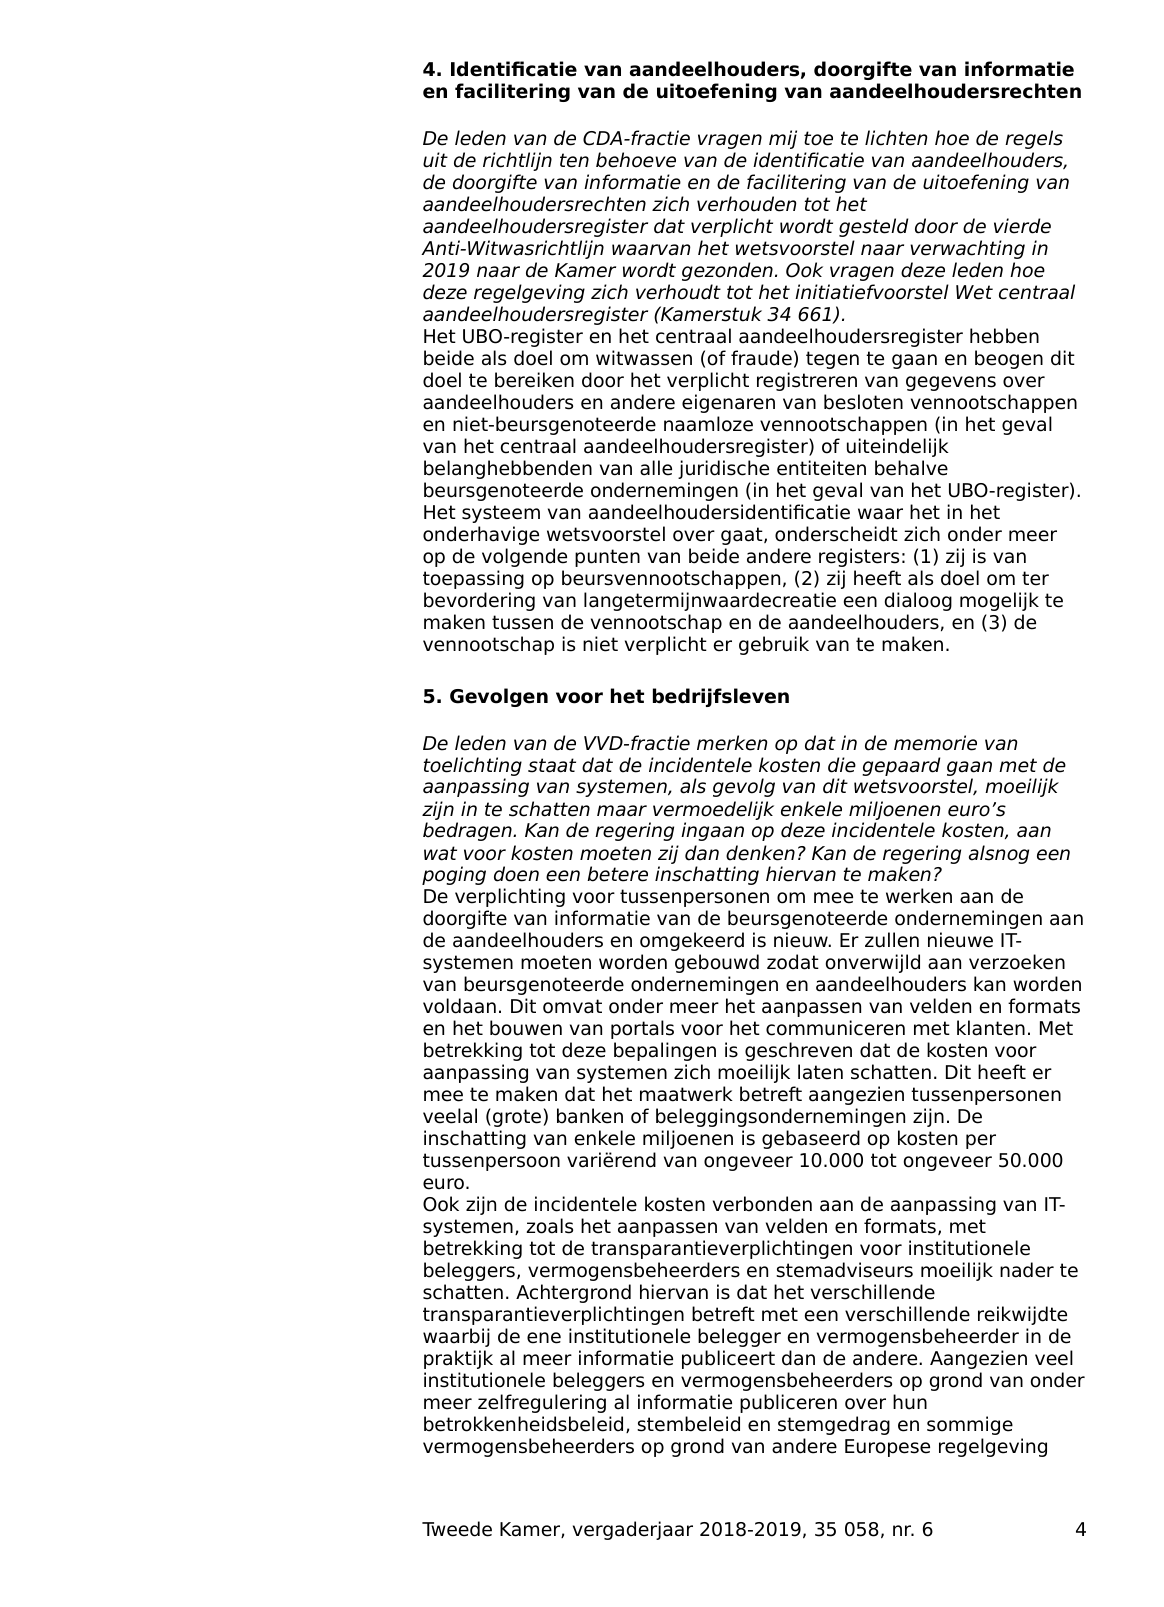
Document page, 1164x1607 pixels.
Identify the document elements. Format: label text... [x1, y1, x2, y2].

subtitle 4. Identificatie van aandeelhouders, doorgifte van informatie en facilitering van de uitoefening van aandeelhoudersrechten [422, 59, 1087, 103]
text De leden van de CDA-fractie vragen mij toe te lichten hoe de regels uit de richtlijn ten behoeve van de identificatie van aandeelhouders, de doorgifte van informatie en de facilitering van de uitoefening van aandeelhoudersrechten zich verhouden tot het aandeelhoudersregister dat verplicht wordt gesteld door de vierde Anti-Witwasrichtlijn waarvan het wetsvoorstel naar verwachting in 2019 naar de Kamer wordt gezonden. Ook vragen deze leden hoe deze regelgeving zich verhoudt tot het initiatiefvoorstel Wet centraal aandeelhoudersregister (Kamerstuk 34 661). [422, 128, 1087, 326]
text Het UBO-register en het centraal aandeelhoudersregister hebben beide als doel om witwassen (of fraude) tegen te gaan en beogen dit doel te bereiken door het verplicht registreren van gegevens over aandeelhouders en andere eigenaren van besloten vennootschappen en niet-beursgenoteerde naamloze vennootschappen (in het geval van het centraal aandeelhoudersregister) of uiteindelijk belanghebbenden van alle juridische entiteiten behalve beursgenoteerde ondernemingen (in het geval van het UBO-register). Het systeem van aandeelhoudersidentificatie waar het in het onderhavige wetsvoorstel over gaat, onderscheidt zich onder meer op de volgende punten van beide andere registers: (1) zij is van toepassing op beursvennootschappen, (2) zij heeft als doel om ter bevordering van langetermijnwaardecreatie een dialoog mogelijk te maken tussen de vennootschap en de aandeelhouders, en (3) de vennootschap is niet verplicht er gebruik van te maken. [422, 326, 1087, 656]
text De leden van de VVD-fractie merken op dat in de memorie van toelichting staat dat de incidentele kosten die gepaard gaan met de aanpassing van systemen, als gevolg van dit wetsvoorstel, moeilijk zijn in te schatten maar vermoedelijk enkele miljoenen euro’s bedragen. Kan de regering ingaan op deze incidentele kosten, aan wat voor kosten moeten zij dan denken? Kan de regering alsnog een poging doen een betere inschatting hiervan te maken? [422, 732, 1087, 886]
text Ook zijn de incidentele kosten verbonden aan de aanpassing van IT-systemen, zoals het aanpassen van velden en formats, met betrekking tot de transparantieverplichtingen voor institutionele beleggers, vermogensbeheerders en stemadviseurs moeilijk nader te schatten. Achtergrond hiervan is dat het verschillende transparantieverplichtingen betreft met een verschillende reikwijdte waarbij de ene institutionele belegger en vermogensbeheerder in de praktijk al meer informatie publiceert dan de andere. Aangezien veel institutionele beleggers en vermogensbeheerders op grond van onder meer zelfregulering al informatie publiceren over hun betrokkenheidsbeleid, stembeleid en stemgedrag en sommige vermogensbeheerders op grond van andere Europese regelgeving [422, 1194, 1087, 1458]
subtitle 5. Gevolgen voor het bedrijfsleven [422, 686, 1087, 707]
text De verplichting voor tussenpersonen om mee te werken aan de doorgifte van informatie van de beursgenoteerde ondernemingen aan de aandeelhouders en omgekeerd is nieuw. Er zullen nieuwe IT-systemen moeten worden gebouwd zodat onverwijld aan verzoeken van beursgenoteerde ondernemingen en aandeelhouders kan worden voldaan. Dit omvat onder meer het aanpassen van velden en formats en het bouwen van portals voor het communiceren met klanten. Met betrekking tot deze bepalingen is geschreven dat de kosten voor aanpassing van systemen zich moeilijk laten schatten. Dit heeft er mee te maken dat het maatwerk betreft aangezien tussenpersonen veelal (grote) banken of beleggingsondernemingen zijn. De inschatting van enkele miljoenen is gebaseerd op kosten per tussenpersoon variërend van ongeveer 10.000 tot ongeveer 50.000 euro. [422, 886, 1087, 1194]
